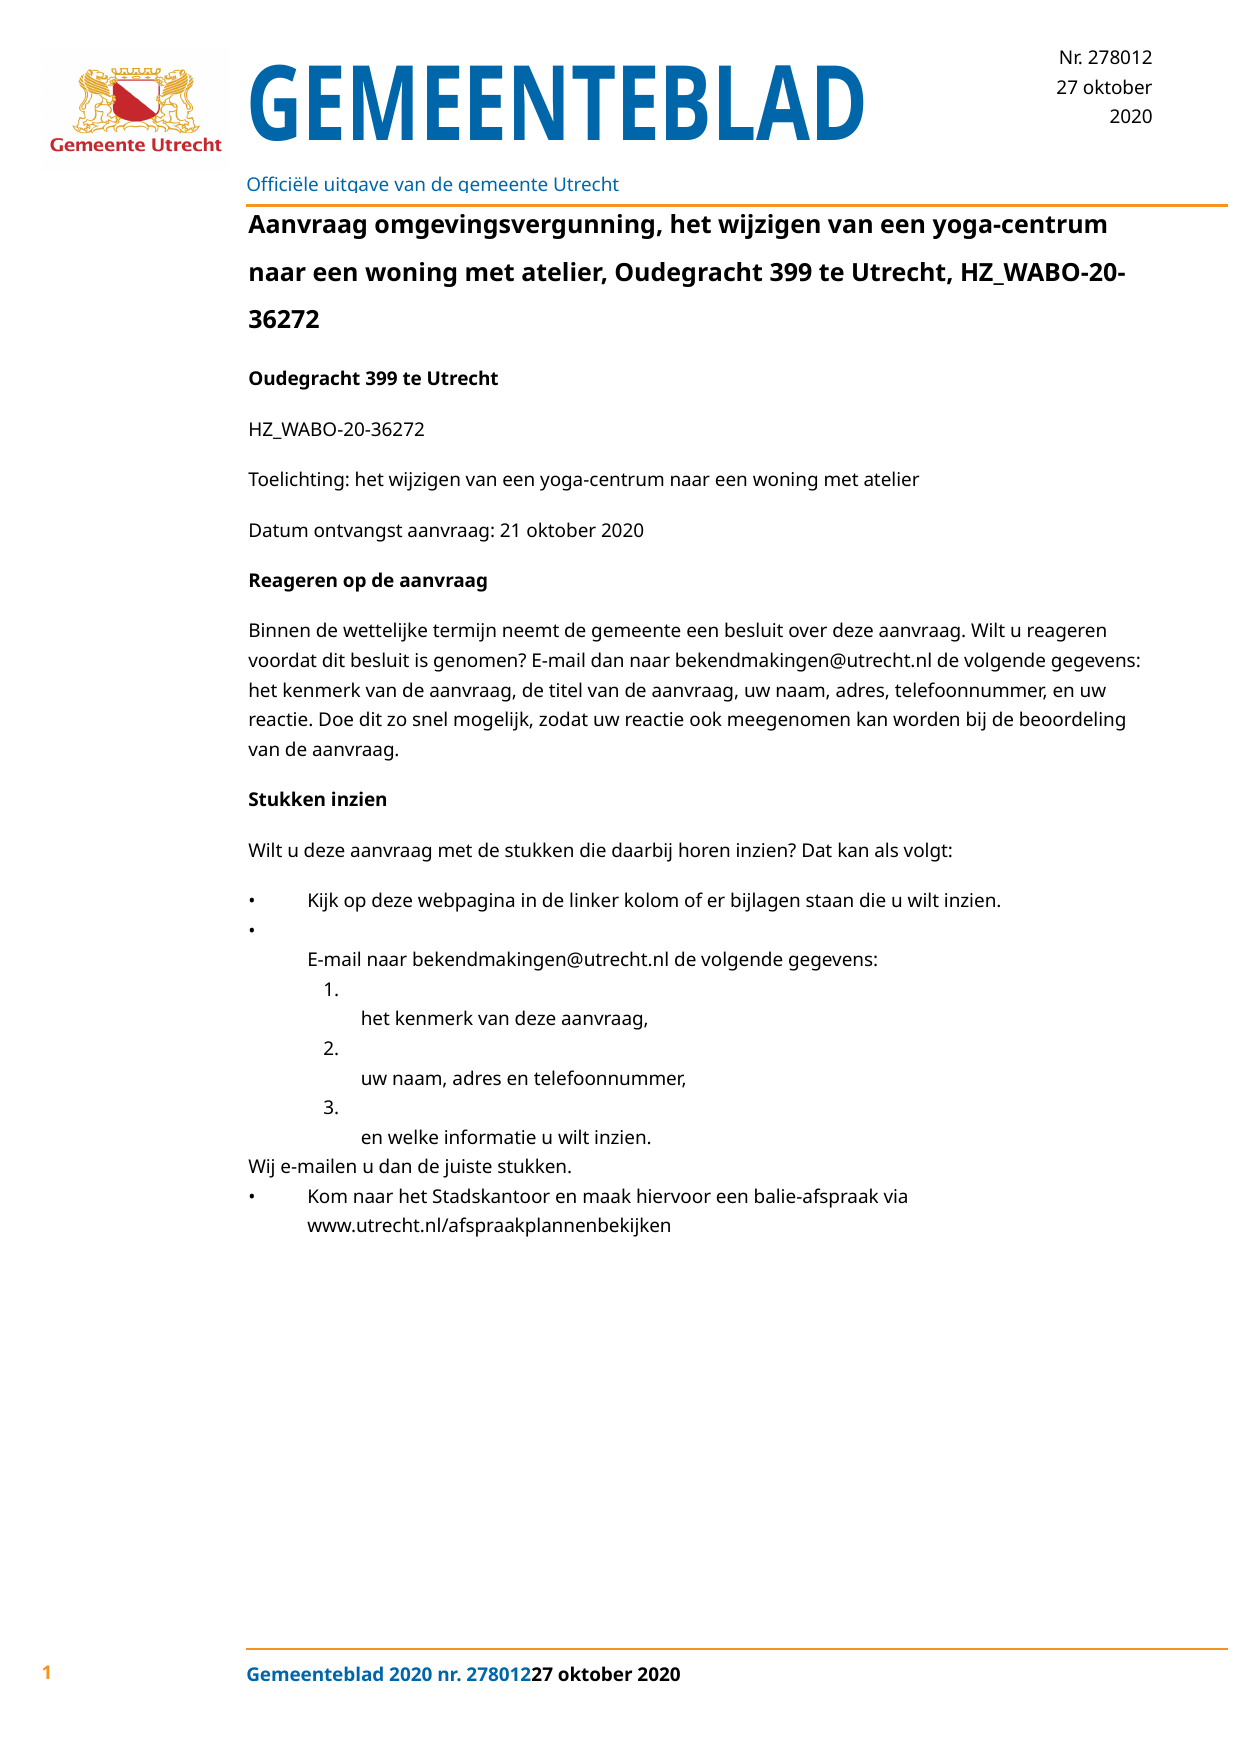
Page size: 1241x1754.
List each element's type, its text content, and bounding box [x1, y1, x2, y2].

list Kom naar het Stadskantoor en maak hiervoor een balie-afspraak via www.utrecht.nl/afspraakplannenbekijken [248, 1183, 1152, 1238]
list Kijk op deze webpagina in de linker kolom of er bijlagen staan die u wilt inzien. [248, 887, 1152, 913]
text Wij e-mailen u dan de juiste stukken. [248, 1153, 1152, 1179]
picture [41, 47, 231, 172]
text Binnen de wettelijke termijn neemt de gemeente een besluit over deze aanvraag. Wilt u reageren voordat dit besluit is genomen? E-mail dan naar bekendmakingen@utrecht.nl de volgende gegevens: het kenmerk van de aanvraag, de titel van de aanvraag, uw naam, adres, telefoonnummer, en uw reactie. Doe dit zo snel mogelijk, zodat uw reactie ook meegenomen kan worden bij de beoordeling van de aanvraag. [248, 618, 1152, 762]
text Aanvraag omgevingsvergunning, het wijzigen van een yoga-centrum naar een woning met atelier, Oudegracht 399 te Utrecht, HZ_WABO-20-36272 [248, 207, 1152, 336]
text Wilt u deze aanvraag met de stukken die daarbij horen inzien? Dat kan als volgt: [248, 837, 1152, 862]
text Oudegracht 399 te Utrecht [248, 366, 1152, 391]
list uw naam, adres en telefoonnummer, [323, 1065, 1152, 1090]
text Stukken inzien [248, 786, 1152, 812]
list en welke informatie u wilt inzien. [323, 1124, 1152, 1149]
text Datum ontvangst aanvraag: 21 oktober 2020 [248, 517, 1152, 542]
list het kenmerk van deze aanvraag, [323, 1006, 1152, 1031]
text HZ_WABO-20-36272 [248, 416, 1152, 442]
text Reageren op de aanvraag [248, 567, 1152, 593]
text Toelichting: het wijzigen van een yoga-centrum naar een woning met atelier [248, 466, 1152, 492]
list E-mail naar bekendmakingen@utrecht.nl de volgende gegevens: [248, 946, 1152, 972]
